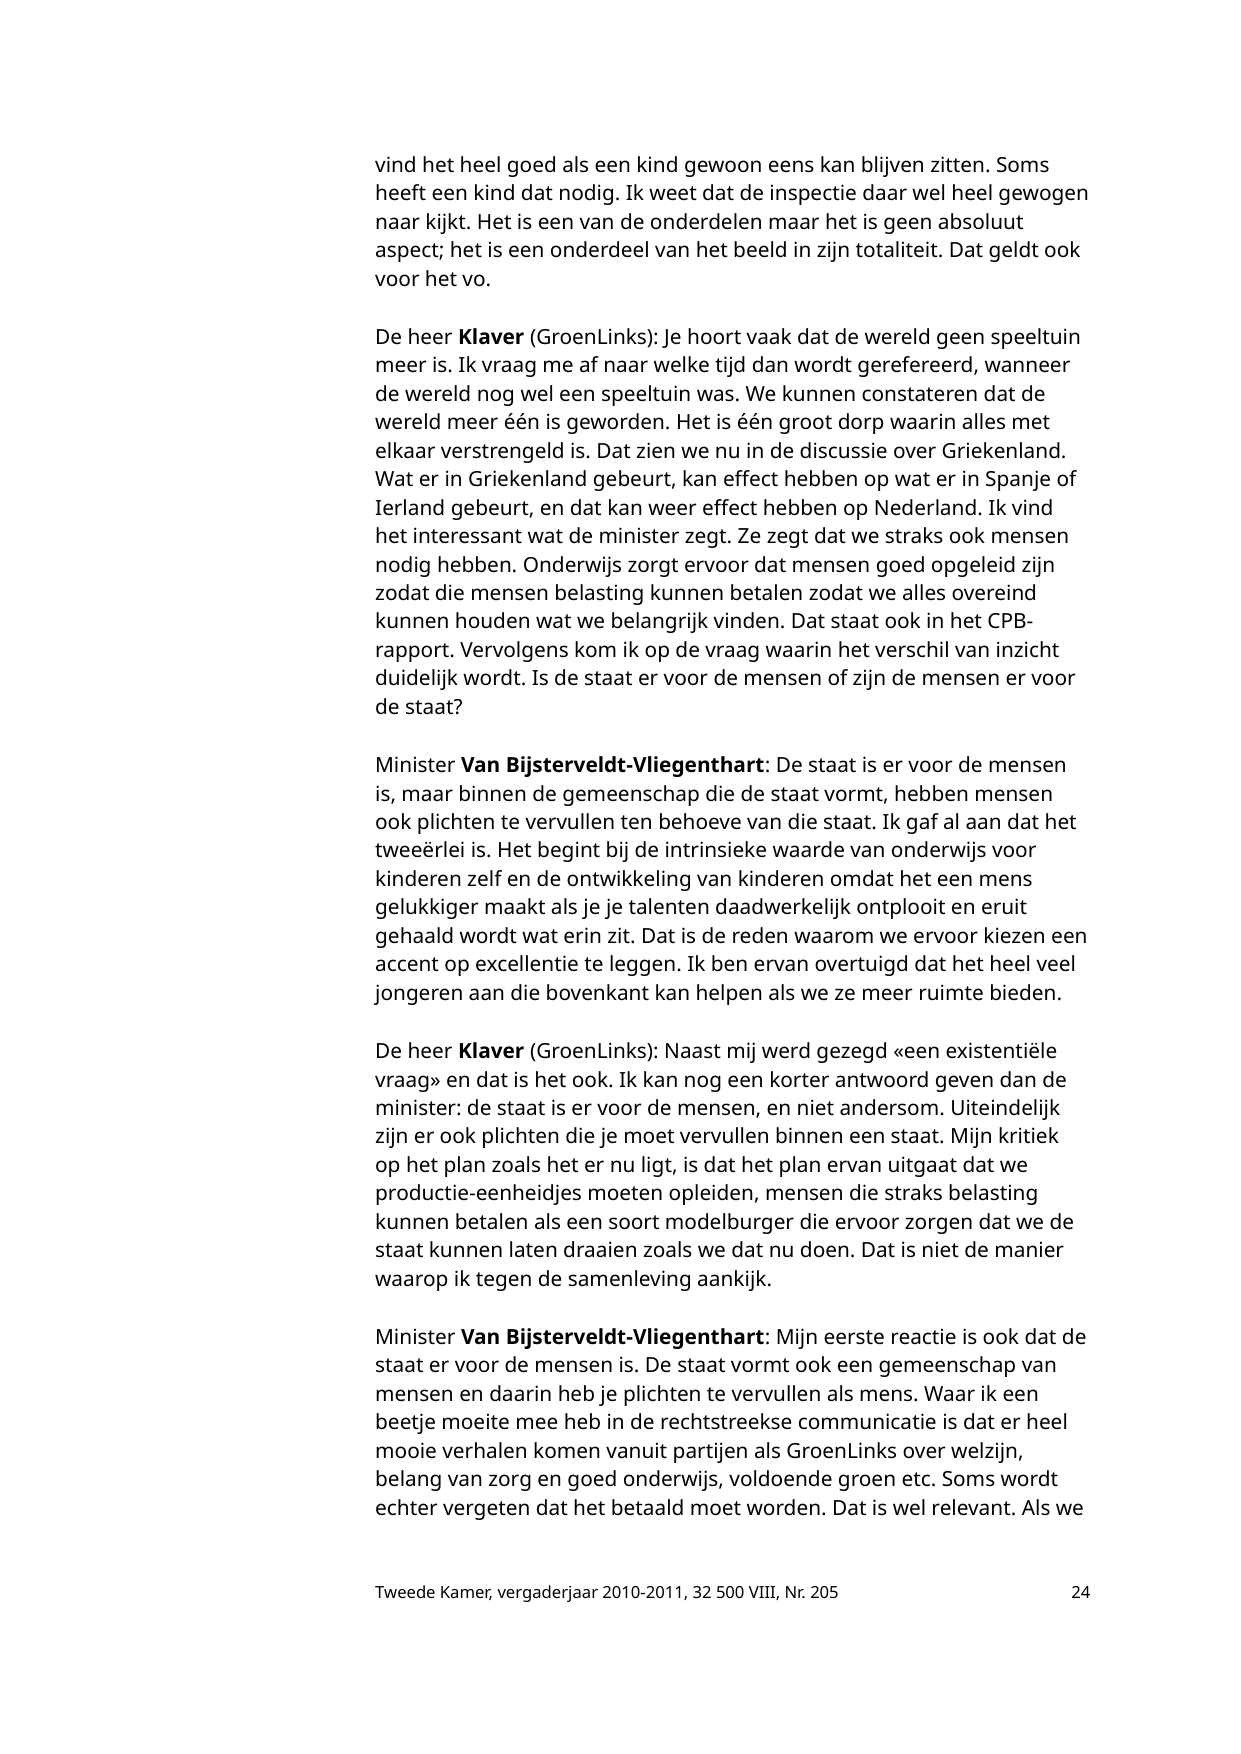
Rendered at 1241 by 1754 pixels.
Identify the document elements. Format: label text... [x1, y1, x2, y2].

text vind het heel goed als een kind gewoon eens kan blijven zitten. Soms heeft een kind dat nodig. Ik weet dat de inspectie daar wel heel gewogen naar kijkt. Het is een van de onderdelen maar het is geen absoluut aspect; het is een onderdeel van het beeld in zijn totaliteit. Dat geldt ook voor het vo. [375, 150, 1090, 292]
text Minister Van Bijsterveldt-Vliegenthart: Mijn eerste reactie is ook dat de staat er voor de mensen is. De staat vormt ook een gemeenschap van mensen en daarin heb je plichten te vervullen als mens. Waar ik een beetje moeite mee heb in de rechtstreekse communicatie is dat er heel mooie verhalen komen vanuit partijen als GroenLinks over welzijn, belang van zorg en goed onderwijs, voldoende groen etc. Soms wordt echter vergeten dat het betaald moet worden. Dat is wel relevant. Als we [375, 1322, 1090, 1521]
text Minister Van Bijsterveldt-Vliegenthart: De staat is er voor de mensen is, maar binnen de gemeenschap die de staat vormt, hebben mensen ook plichten te vervullen ten behoeve van die staat. Ik gaf al aan dat het tweeërlei is. Het begint bij de intrinsieke waarde van onderwijs voor kinderen zelf en de ontwikkeling van kinderen omdat het een mens gelukkiger maakt als je je talenten daadwerkelijk ontplooit en eruit gehaald wordt wat erin zit. Dat is de reden waarom we ervoor kiezen een accent op excellentie te leggen. Ik ben ervan overtuigd dat het heel veel jongeren aan die bovenkant kan helpen als we ze meer ruimte bieden. [375, 750, 1090, 1006]
text De heer Klaver (GroenLinks): Je hoort vaak dat de wereld geen speeltuin meer is. Ik vraag me af naar welke tijd dan wordt gerefereerd, wanneer de wereld nog wel een speeltuin was. We kunnen constateren dat de wereld meer één is geworden. Het is één groot dorp waarin alles met elkaar verstrengeld is. Dat zien we nu in de discussie over Griekenland. Wat er in Griekenland gebeurt, kan effect hebben op wat er in Spanje of Ierland gebeurt, en dat kan weer effect hebben op Nederland. Ik vind het interessant wat de minister zegt. Ze zegt dat we straks ook mensen nodig hebben. Onderwijs zorgt ervoor dat mensen goed opgeleid zijn zodat die mensen belasting kunnen betalen zodat we alles overeind kunnen houden wat we belangrijk vinden. Dat staat ook in het CPB-rapport. Vervolgens kom ik op de vraag waarin het verschil van inzicht duidelijk wordt. Is de staat er voor de mensen of zijn de mensen er voor de staat? [375, 322, 1090, 720]
text De heer Klaver (GroenLinks): Naast mij werd gezegd «een existentiële vraag» en dat is het ook. Ik kan nog een korter antwoord geven dan de minister: de staat is er voor de mensen, en niet andersom. Uiteindelijk zijn er ook plichten die je moet vervullen binnen een staat. Mijn kritiek op het plan zoals het er nu ligt, is dat het plan ervan uitgaat dat we productie-eenheidjes moeten opleiden, mensen die straks belasting kunnen betalen als een soort modelburger die ervoor zorgen dat we de staat kunnen laten draaien zoals we dat nu doen. Dat is niet de manier waarop ik tegen de samenleving aankijk. [375, 1036, 1090, 1292]
